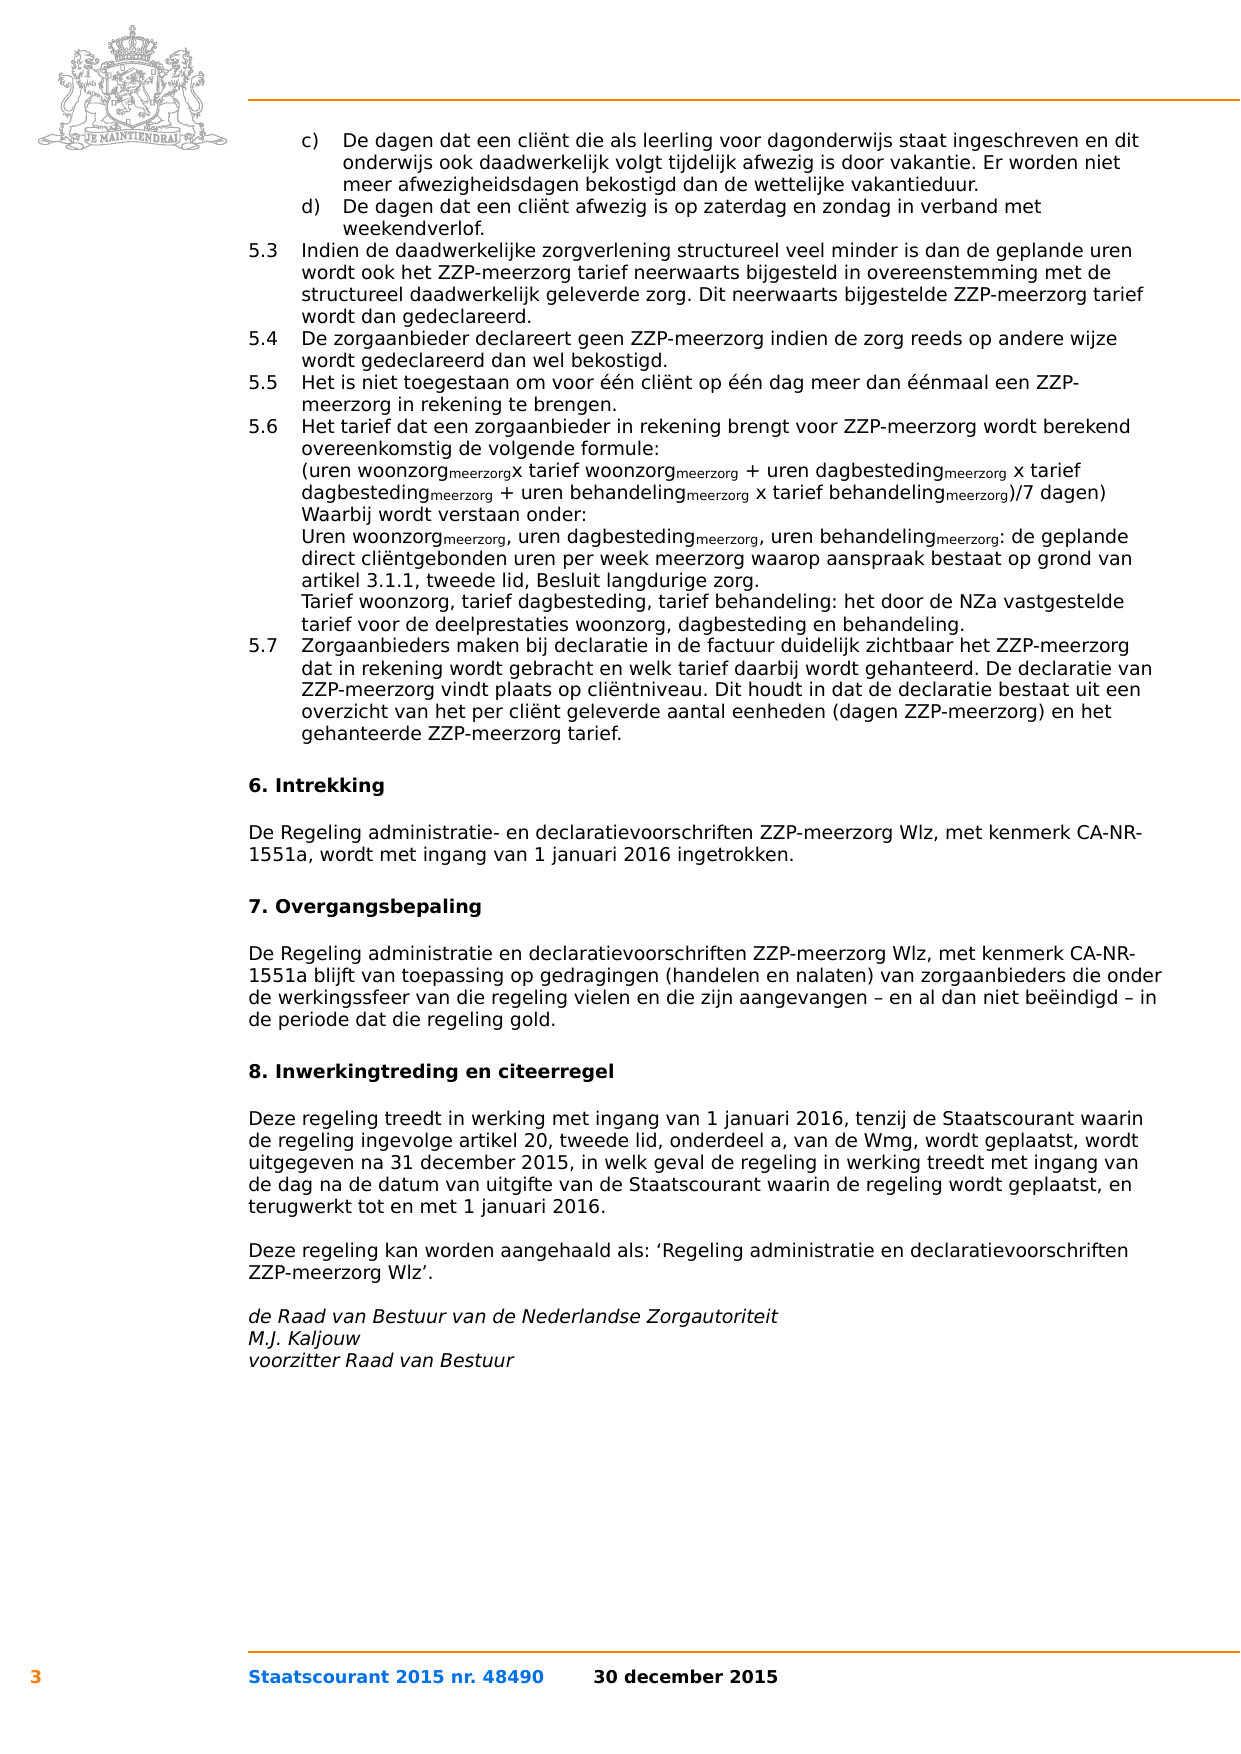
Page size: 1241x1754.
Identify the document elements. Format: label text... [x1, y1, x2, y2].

subtitle 6. Intrekking [248, 775, 1163, 797]
subtitle 7. Overgangsbepaling [248, 896, 1163, 918]
text 5.6 Het tarief dat een zorgaanbieder in rekening brengt voor ZZP-meerzorg wordt berekend overeenkomstig de volgende formule: [248, 416, 1163, 459]
text 5.7 Zorgaanbieders maken bij declaratie in de factuur duidelijk zichtbaar het ZZP-meerzorg dat in rekening wordt gebracht en welk tarief daarbij wordt gehanteerd. De declaratie van ZZP-meerzorg vindt plaats op cliëntniveau. Dit houdt in dat de declaratie bestaat uit een overzicht van het per cliënt geleverde aantal eenheden (dagen ZZP-meerzorg) en het gehanteerde ZZP-meerzorg tarief. [248, 635, 1163, 745]
text Deze regeling kan worden aangehaald als: ‘Regeling administratie en declaratievoorschriften ZZP-meerzorg Wlz’. [248, 1240, 1163, 1284]
text c) De dagen dat een cliënt die als leerling voor dagonderwijs staat ingeschreven en dit onderwijs ook daadwerkelijk volgt tijdelijk afwezig is door vakantie. Er worden niet meer afwezigheidsdagen bekostigd dan de wettelijke vakantieduur. [301, 130, 1163, 196]
text 5.5 Het is niet toegestaan om voor één cliënt op één dag meer dan éénmaal een ZZP-meerzorg in rekening te brengen. [248, 372, 1163, 416]
text d) De dagen dat een cliënt afwezig is op zaterdag en zondag in verband met weekendverlof. [301, 196, 1163, 240]
text Waarbij wordt verstaan onder: [301, 503, 1163, 526]
text 5.3 Indien de daadwerkelijke zorgverlening structureel veel minder is dan de geplande uren wordt ook het ZZP-meerzorg tarief neerwaarts bijgesteld in overeenstemming met de structureel daadwerkelijk geleverde zorg. Dit neerwaarts bijgestelde ZZP-meerzorg tarief wordt dan gedeclareerd. [248, 240, 1163, 328]
text Tarief woonzorg, tarief dagbesteding, tarief behandeling: het door de NZa vastgestelde tarief voor de deelprestaties woonzorg, dagbesteding en behandeling. [301, 591, 1163, 635]
text de Raad van Bestuur van de Nederlandse Zorgautoriteit M.J. Kaljouw voorzitter Raad van Bestuur [248, 1306, 1163, 1372]
text De Regeling administratie en declaratievoorschriften ZZP-meerzorg Wlz, met kenmerk CA-NR-1551a blijft van toepassing op gedragingen (handelen en nalaten) van zorgaanbieders die onder de werkingssfeer van die regeling vielen en die zijn aangevangen – en al dan niet beëindigd – in de periode dat die regeling gold. [248, 943, 1163, 1031]
text Uren woonzorgmeerzorg, uren dagbestedingmeerzorg, uren behandelingmeerzorg: de geplande direct cliëntgebonden uren per week meerzorg waarop aanspraak bestaat op grond van artikel 3.1.1, tweede lid, Besluit langdurige zorg. [301, 526, 1163, 591]
subtitle 8. Inwerkingtreding en citeerregel [248, 1061, 1163, 1083]
text De Regeling administratie- en declaratievoorschriften ZZP-meerzorg Wlz, met kenmerk CA-NR-1551a, wordt met ingang van 1 januari 2016 ingetrokken. [248, 822, 1163, 866]
text 5.4 De zorgaanbieder declareert geen ZZP-meerzorg indien de zorg reeds op andere wijze wordt gedeclareerd dan wel bekostigd. [248, 328, 1163, 372]
picture [38, 25, 227, 150]
text (uren woonzorgmeerzorgx tarief woonzorgmeerzorg + uren dagbestedingmeerzorg x tarief dagbestedingmeerzorg + uren behandelingmeerzorg x tarief behandelingmeerzorg)/7 dagen) [301, 459, 1163, 503]
text Deze regeling treedt in werking met ingang van 1 januari 2016, tenzij de Staatscourant waarin de regeling ingevolge artikel 20, tweede lid, onderdeel a, van de Wmg, wordt geplaatst, wordt uitgegeven na 31 december 2015, in welk geval de regeling in werking treedt met ingang van de dag na de datum van uitgifte van de Staatscourant waarin de regeling wordt geplaatst, en terugwerkt tot en met 1 januari 2016. [248, 1108, 1163, 1218]
